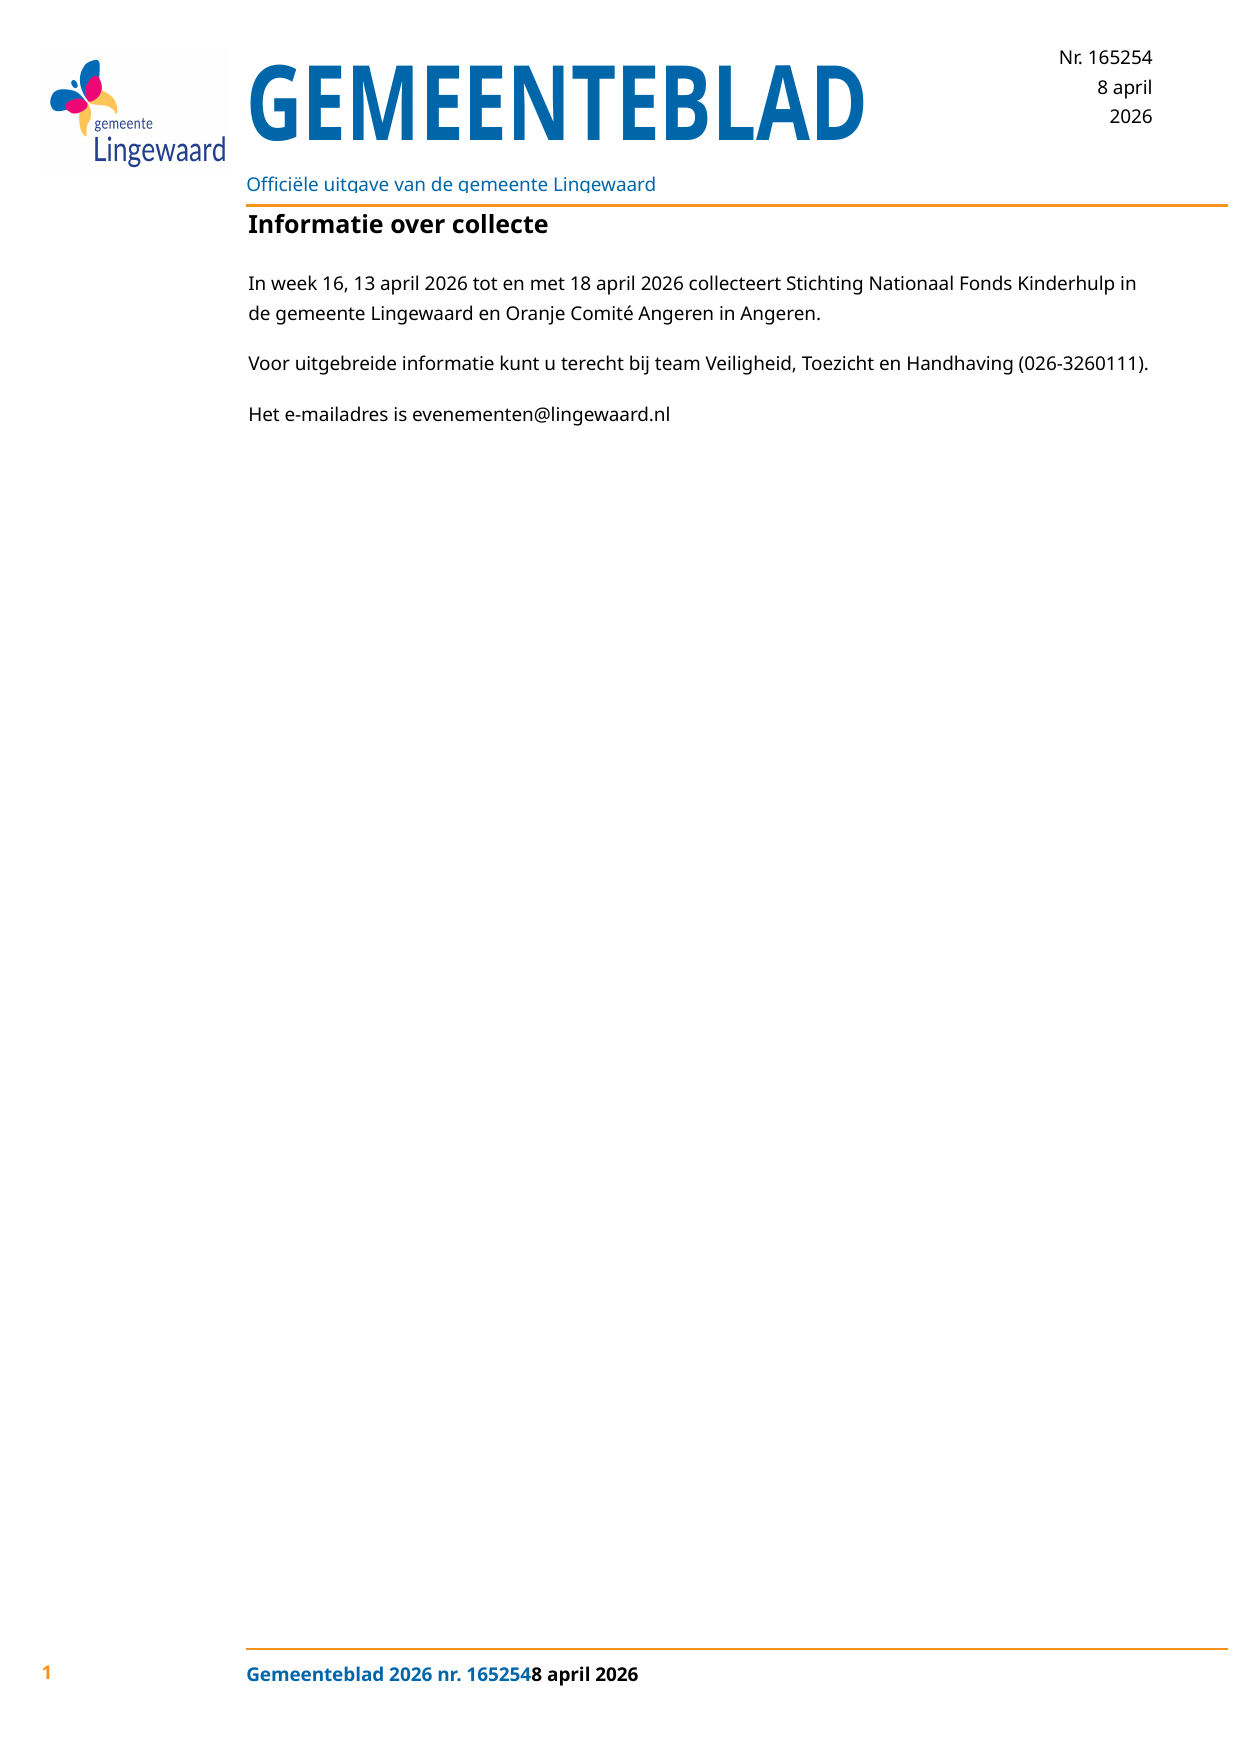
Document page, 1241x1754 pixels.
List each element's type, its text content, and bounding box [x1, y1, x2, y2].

text Informatie over collecte [248, 207, 1152, 241]
text Voor uitgebreide informatie kunt u terecht bij team Veiligheid, Toezicht en Handhaving (026-3260111). [248, 350, 1152, 376]
picture [41, 47, 231, 172]
text In week 16, 13 april 2026 tot en met 18 april 2026 collecteert Stichting Nationaal Fonds Kinderhulp in de gemeente Lingewaard en Oranje Comité Angeren in Angeren. [248, 270, 1152, 326]
text Het e-mailadres is evenementen@lingewaard.nl [248, 401, 1152, 426]
